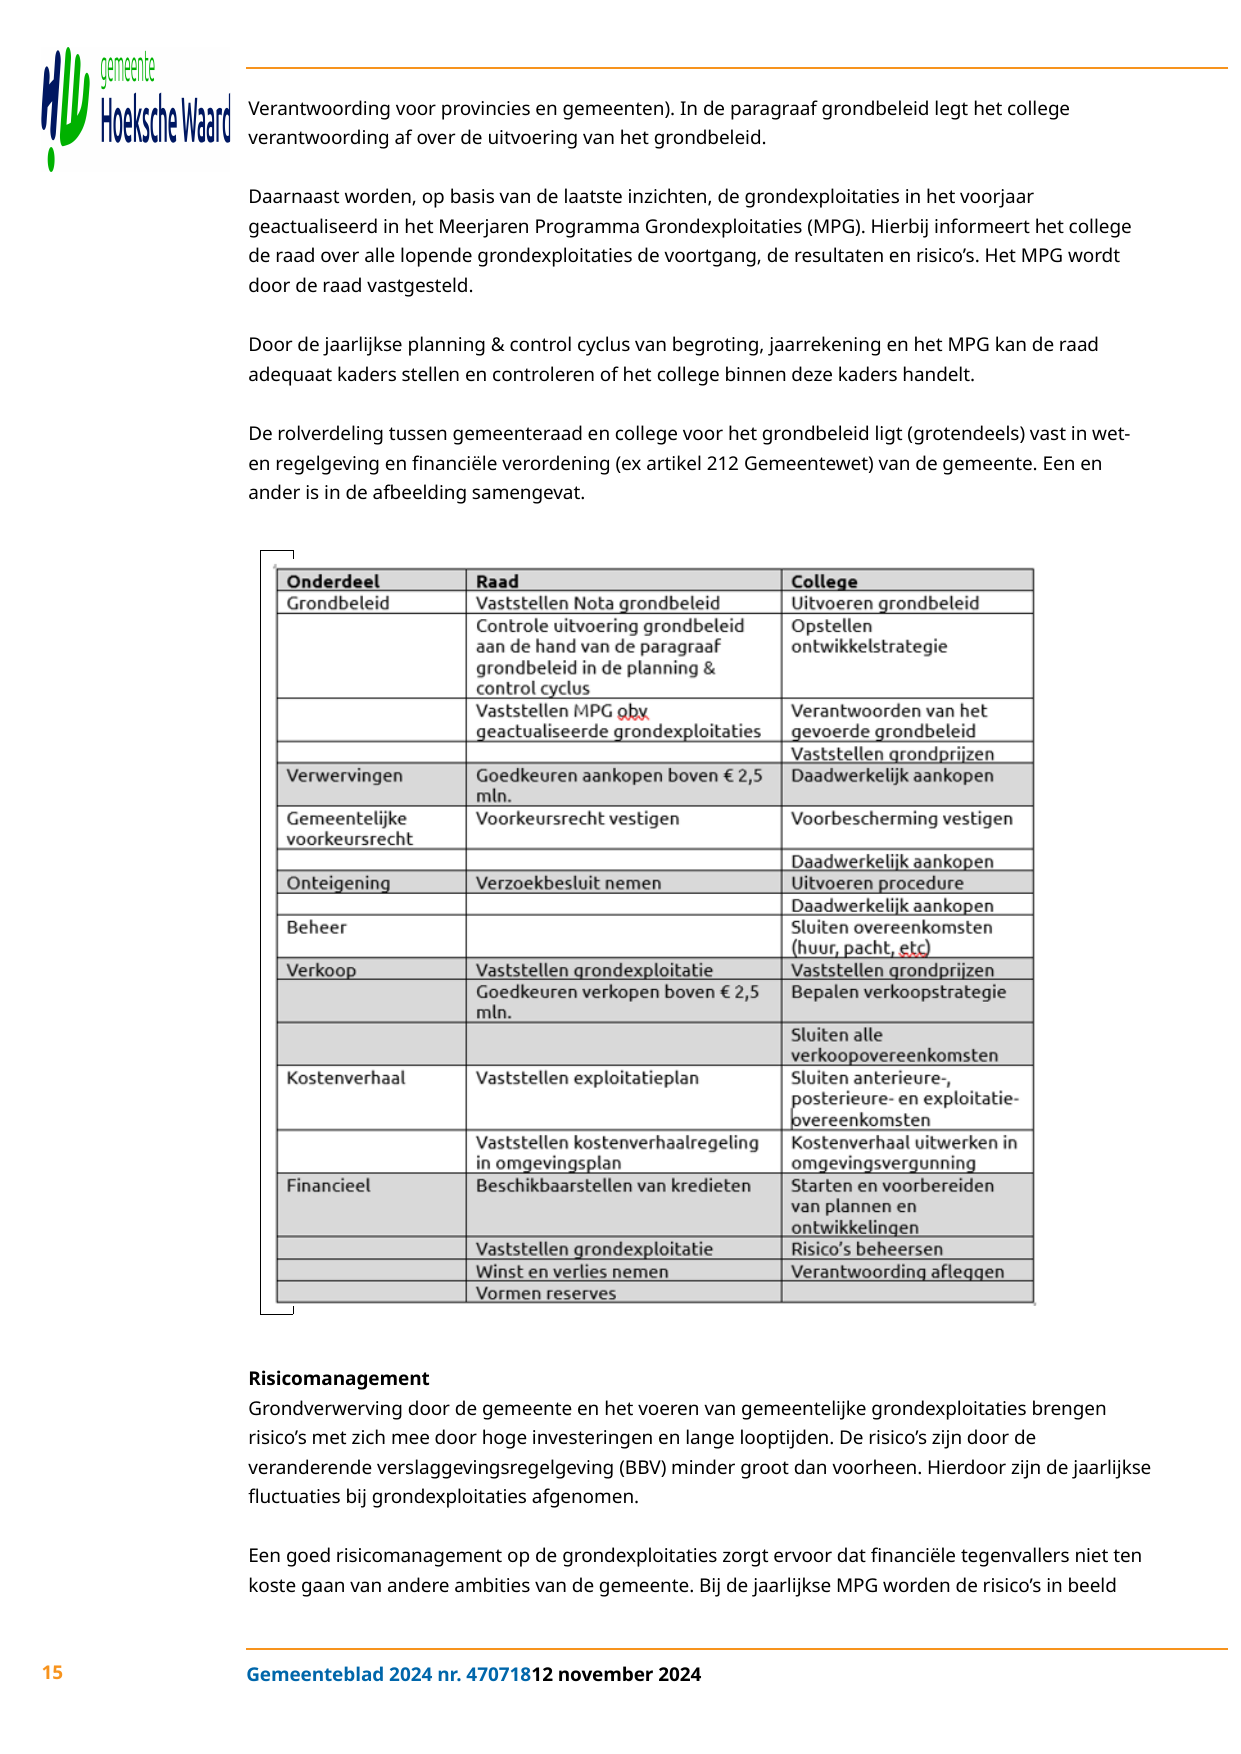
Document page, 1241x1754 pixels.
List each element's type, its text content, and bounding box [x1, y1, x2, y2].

picture [41, 47, 231, 172]
text De rolverdeling tussen gemeenteraad en college voor het grondbeleid ligt (grotendeels) vast in wet- en regelgeving en financiële verordening (ex artikel 212 Gemeentewet) van de gemeente. Een en ander is in de afbeelding samengevat. [248, 420, 1152, 505]
picture [268, 559, 1037, 1306]
text Risicomanagement [248, 1365, 1152, 1391]
text Daarnaast worden, op basis van de laatste inzichten, de grondexploitaties in het voorjaar geactualiseerd in het Meerjaren Programma Grondexploitaties (MPG). Hierbij informeert het college de raad over alle lopende grondexploitaties de voortgang, de resultaten en risico’s. Het MPG wordt door de raad vastgesteld. [248, 183, 1152, 298]
text Verantwoording voor provincies en gemeenten). In de paragraaf grondbeleid legt het college verantwoording af over de uitvoering van het grondbeleid. [248, 95, 1152, 150]
text Een goed risicomanagement op de grondexploitaties zorgt ervoor dat financiële tegenvallers niet ten koste gaan van andere ambities van de gemeente. Bij de jaarlijkse MPG worden de risico’s in beeld [248, 1543, 1152, 1598]
text Door de jaarlijkse planning & control cyclus van begroting, jaarrekening en het MPG kan de raad adequaat kaders stellen en controleren of het college binnen deze kaders handelt. [248, 331, 1152, 387]
text Grondverwerving door de gemeente en het voeren van gemeentelijke grondexploitaties brengen risico’s met zich mee door hoge investeringen en lange looptijden. De risico’s zijn door de veranderende verslaggevingsregelgeving (BBV) minder groot dan voorheen. Hierdoor zijn de jaarlijkse fluctuaties bij grondexploitaties afgenomen. [248, 1395, 1152, 1509]
